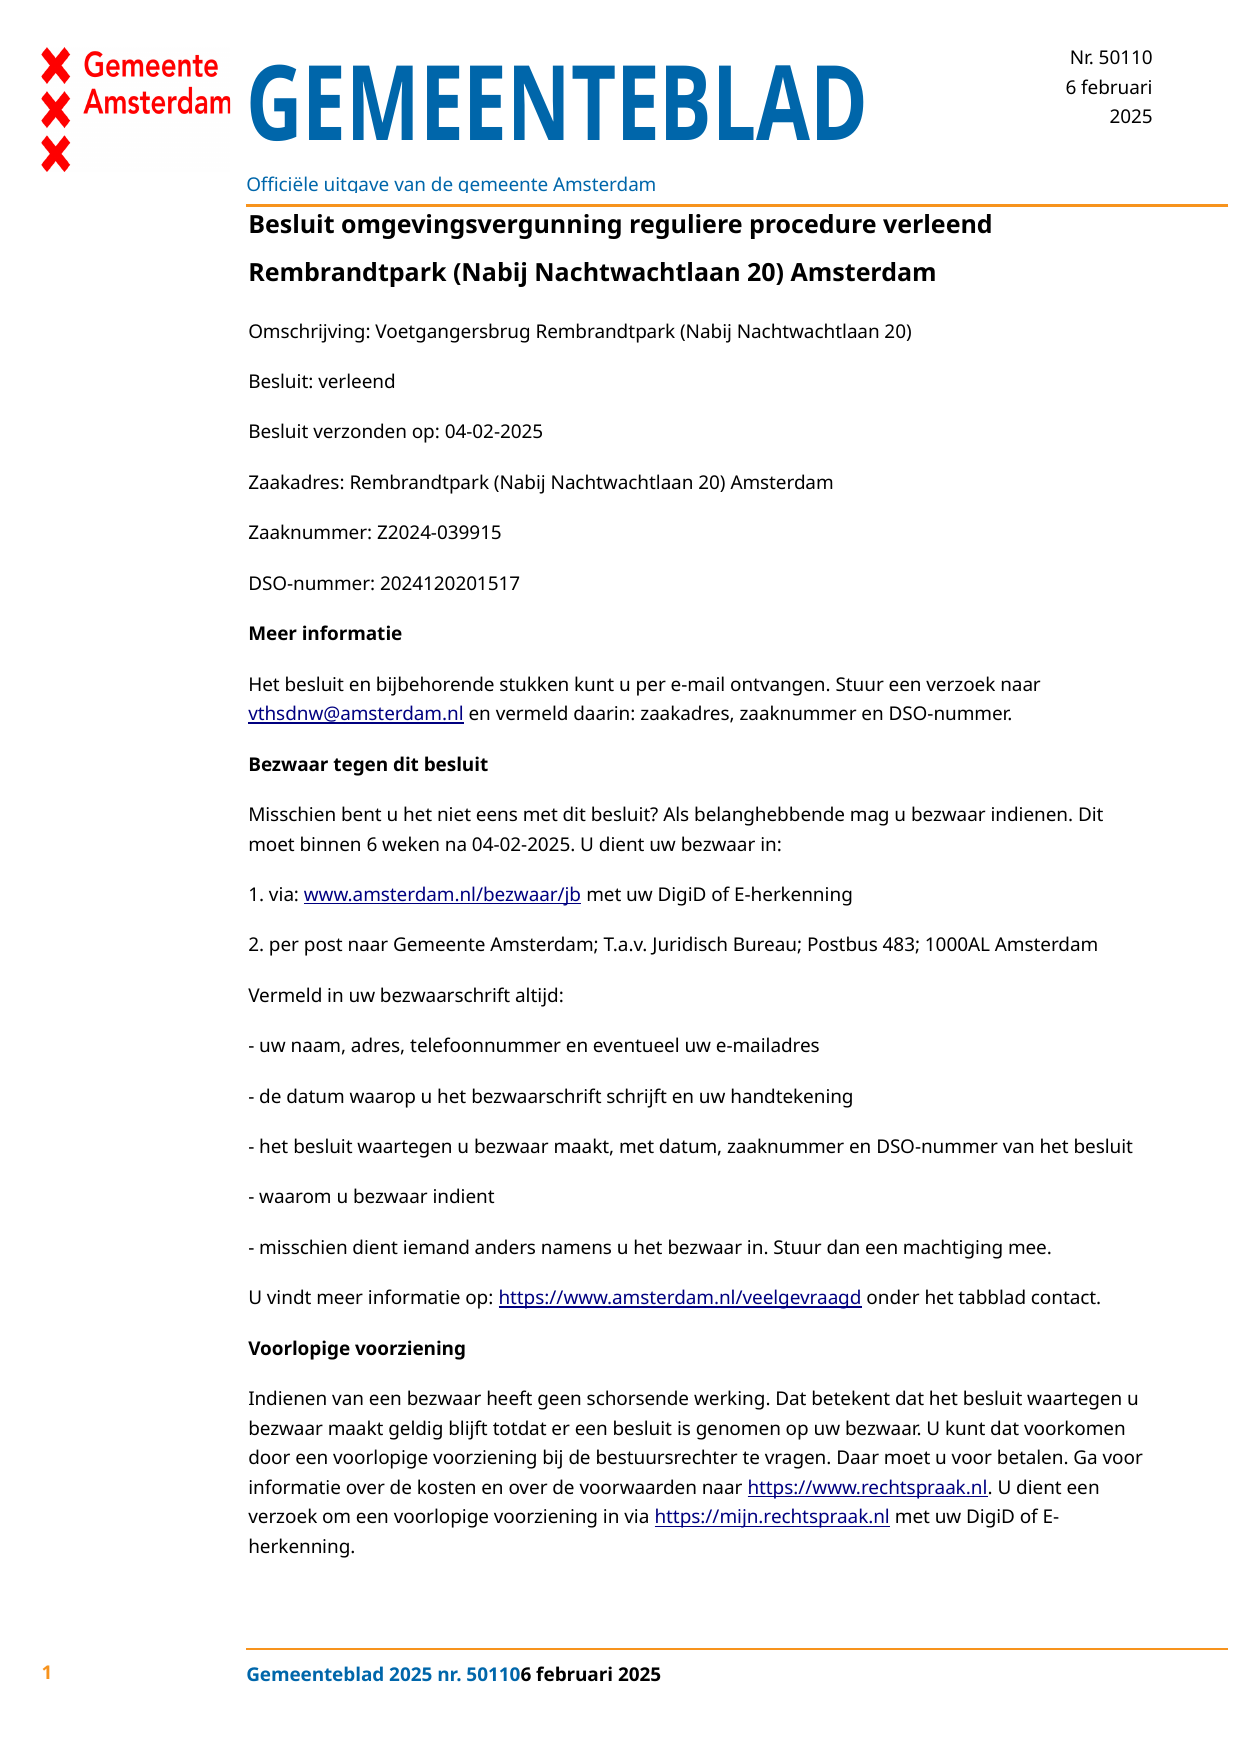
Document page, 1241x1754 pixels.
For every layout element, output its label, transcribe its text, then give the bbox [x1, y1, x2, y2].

text Voorlopige voorziening [248, 1335, 1152, 1361]
text Zaaknummer: Z2024-039915 [248, 519, 1152, 545]
text Besluit omgevingsvergunning reguliere procedure verleend Rembrandtpark (Nabij Nachtwachtlaan 20) Amsterdam [248, 207, 1152, 288]
text - uw naam, adres, telefoonnummer en eventueel uw e-mailadres [248, 1032, 1152, 1058]
text Meer informatie [248, 620, 1152, 646]
text - de datum waarop u het bezwaarschrift schrijft en uw handtekening [248, 1083, 1152, 1109]
text Zaakadres: Rembrandtpark (Nabij Nachtwachtlaan 20) Amsterdam [248, 469, 1152, 495]
text Omschrijving: Voetgangersbrug Rembrandtpark (Nabij Nachtwachtlaan 20) [248, 318, 1152, 344]
text Vermeld in uw bezwaarschrift altijd: [248, 982, 1152, 1008]
text U vindt meer informatie op: https://www.amsterdam.nl/veelgevraagd onder het tabblad contact. [248, 1284, 1152, 1310]
text Misschien bent u het niet eens met dit besluit? Als belanghebbende mag u bezwaar indienen. Dit moet binnen 6 weken na 04-02-2025. U dient uw bezwaar in: [248, 801, 1152, 857]
text - misschien dient iemand anders namens u het bezwaar in. Stuur dan een machtiging mee. [248, 1234, 1152, 1260]
text - waarom u bezwaar indient [248, 1184, 1152, 1209]
text Besluit: verleend [248, 368, 1152, 394]
picture [41, 47, 231, 172]
text Het besluit en bijbehorende stukken kunt u per e-mail ontvangen. Stuur een verzoek naar vthsdnw@amsterdam.nl en vermeld daarin: zaakadres, zaaknummer en DSO-nummer. [248, 671, 1152, 726]
text - het besluit waartegen u bezwaar maakt, met datum, zaaknummer en DSO-nummer van het besluit [248, 1133, 1152, 1159]
text Besluit verzonden op: 04-02-2025 [248, 419, 1152, 444]
text Indienen van een bezwaar heeft geen schorsende werking. Dat betekent dat het besluit waartegen u bezwaar maakt geldig blijft totdat er een besluit is genomen op uw bezwaar. U kunt dat voorkomen door een voorlopige voorziening bij de bestuursrechter te vragen. Daar moet u voor betalen. Ga voor informatie over de kosten en over de voorwaarden naar https://www.rechtspraak.nl. U dient een verzoek om een voorlopige voorziening in via https://mijn.rechtspraak.nl met uw DigiD of E-herkenning. [248, 1385, 1152, 1559]
text DSO-nummer: 2024120201517 [248, 570, 1152, 596]
text 2. per post naar Gemeente Amsterdam; T.a.v. Juridisch Bureau; Postbus 483; 1000AL Amsterdam [248, 932, 1152, 957]
text Bezwaar tegen dit besluit [248, 751, 1152, 777]
text 1. via: www.amsterdam.nl/bezwaar/jb met uw DigiD of E-herkenning [248, 881, 1152, 907]
